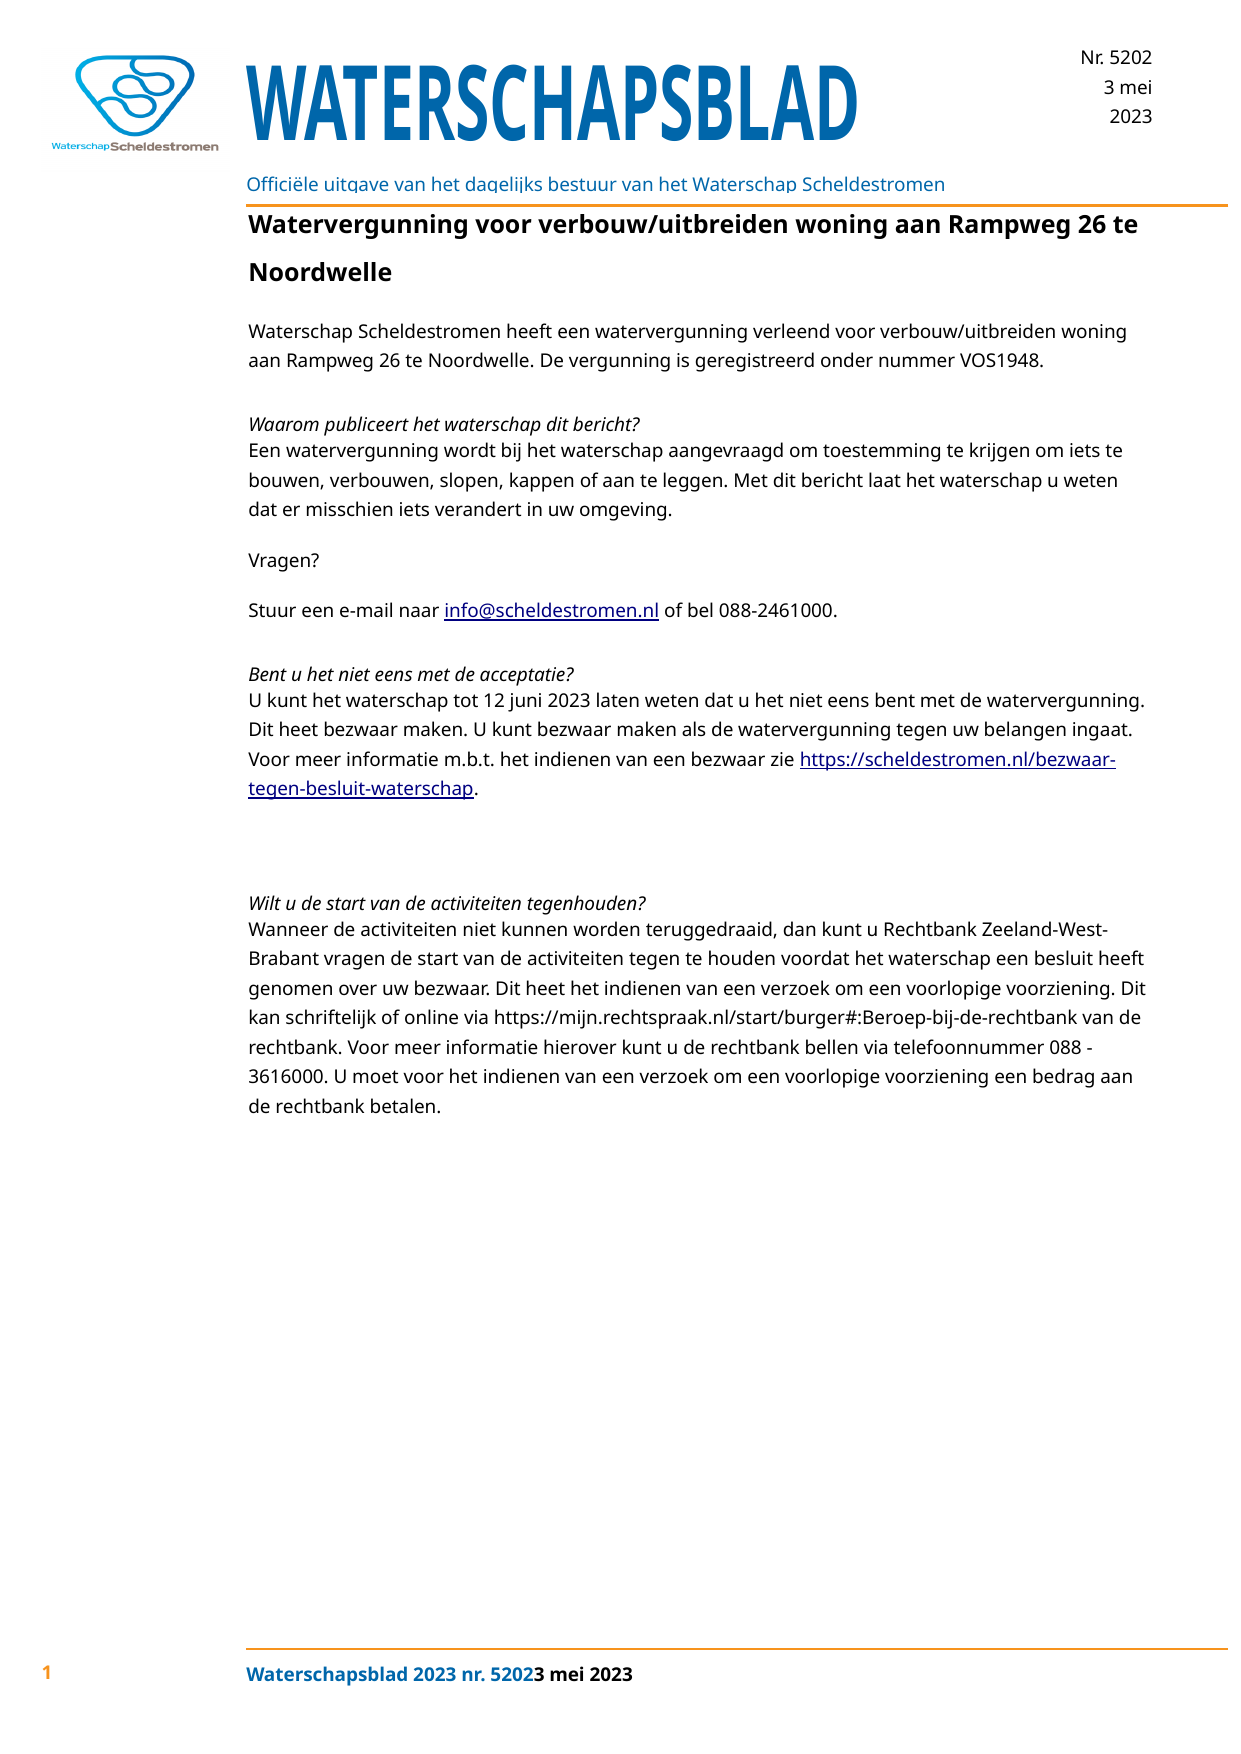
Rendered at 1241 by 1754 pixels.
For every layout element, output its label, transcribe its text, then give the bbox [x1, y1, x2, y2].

text Wanneer de activiteiten niet kunnen worden teruggedraaid, dan kunt u Rechtbank Zeeland-West-Brabant vragen de start van de activiteiten tegen te houden voordat het waterschap een besluit heeft genomen over uw bezwaar. Dit heet het indienen van een verzoek om een voorlopige voorziening. Dit kan schriftelijk of online via https://mijn.rechtspraak.nl/start/burger#:Beroep-bij-de-rechtbank van de rechtbank. Voor meer informatie hierover kunt u de rechtbank bellen via telefoonnummer 088 - 3616000. U moet voor het indienen van een verzoek om een voorlopige voorziening een bedrag aan de rechtbank betalen. [248, 916, 1152, 1119]
text Watervergunning voor verbouw/uitbreiden woning aan Rampweg 26 te Noordwelle [248, 207, 1152, 288]
text Bent u het niet eens met de acceptatie? [248, 661, 1152, 687]
text Stuur een e-mail naar info@scheldestromen.nl of bel 088-2461000. [248, 597, 1152, 623]
text U kunt het waterschap tot 12 juni 2023 laten weten dat u het niet eens bent met de watervergunning. Dit heet bezwaar maken. U kunt bezwaar maken als de watervergunning tegen uw belangen ingaat. Voor meer informatie m.b.t. het indienen van een bezwaar zie https://scheldestromen.nl/bezwaar-tegen-besluit-waterschap. [248, 687, 1152, 801]
text Vragen? [248, 547, 1152, 572]
text Waterschap Scheldestromen heeft een watervergunning verleend voor verbouw/uitbreiden woning aan Rampweg 26 te Noordwelle. De vergunning is geregistreerd onder nummer VOS1948. [248, 318, 1152, 373]
text Wilt u de start van de activiteiten tegenhouden? [248, 890, 1152, 916]
text Een watervergunning wordt bij het waterschap aangevraagd om toestemming te krijgen om iets te bouwen, verbouwen, slopen, kappen of aan te leggen. Met dit bericht laat het waterschap u weten dat er misschien iets verandert in uw omgeving. [248, 437, 1152, 522]
text Waarom publiceert het waterschap dit bericht? [248, 411, 1152, 437]
picture [41, 47, 231, 172]
